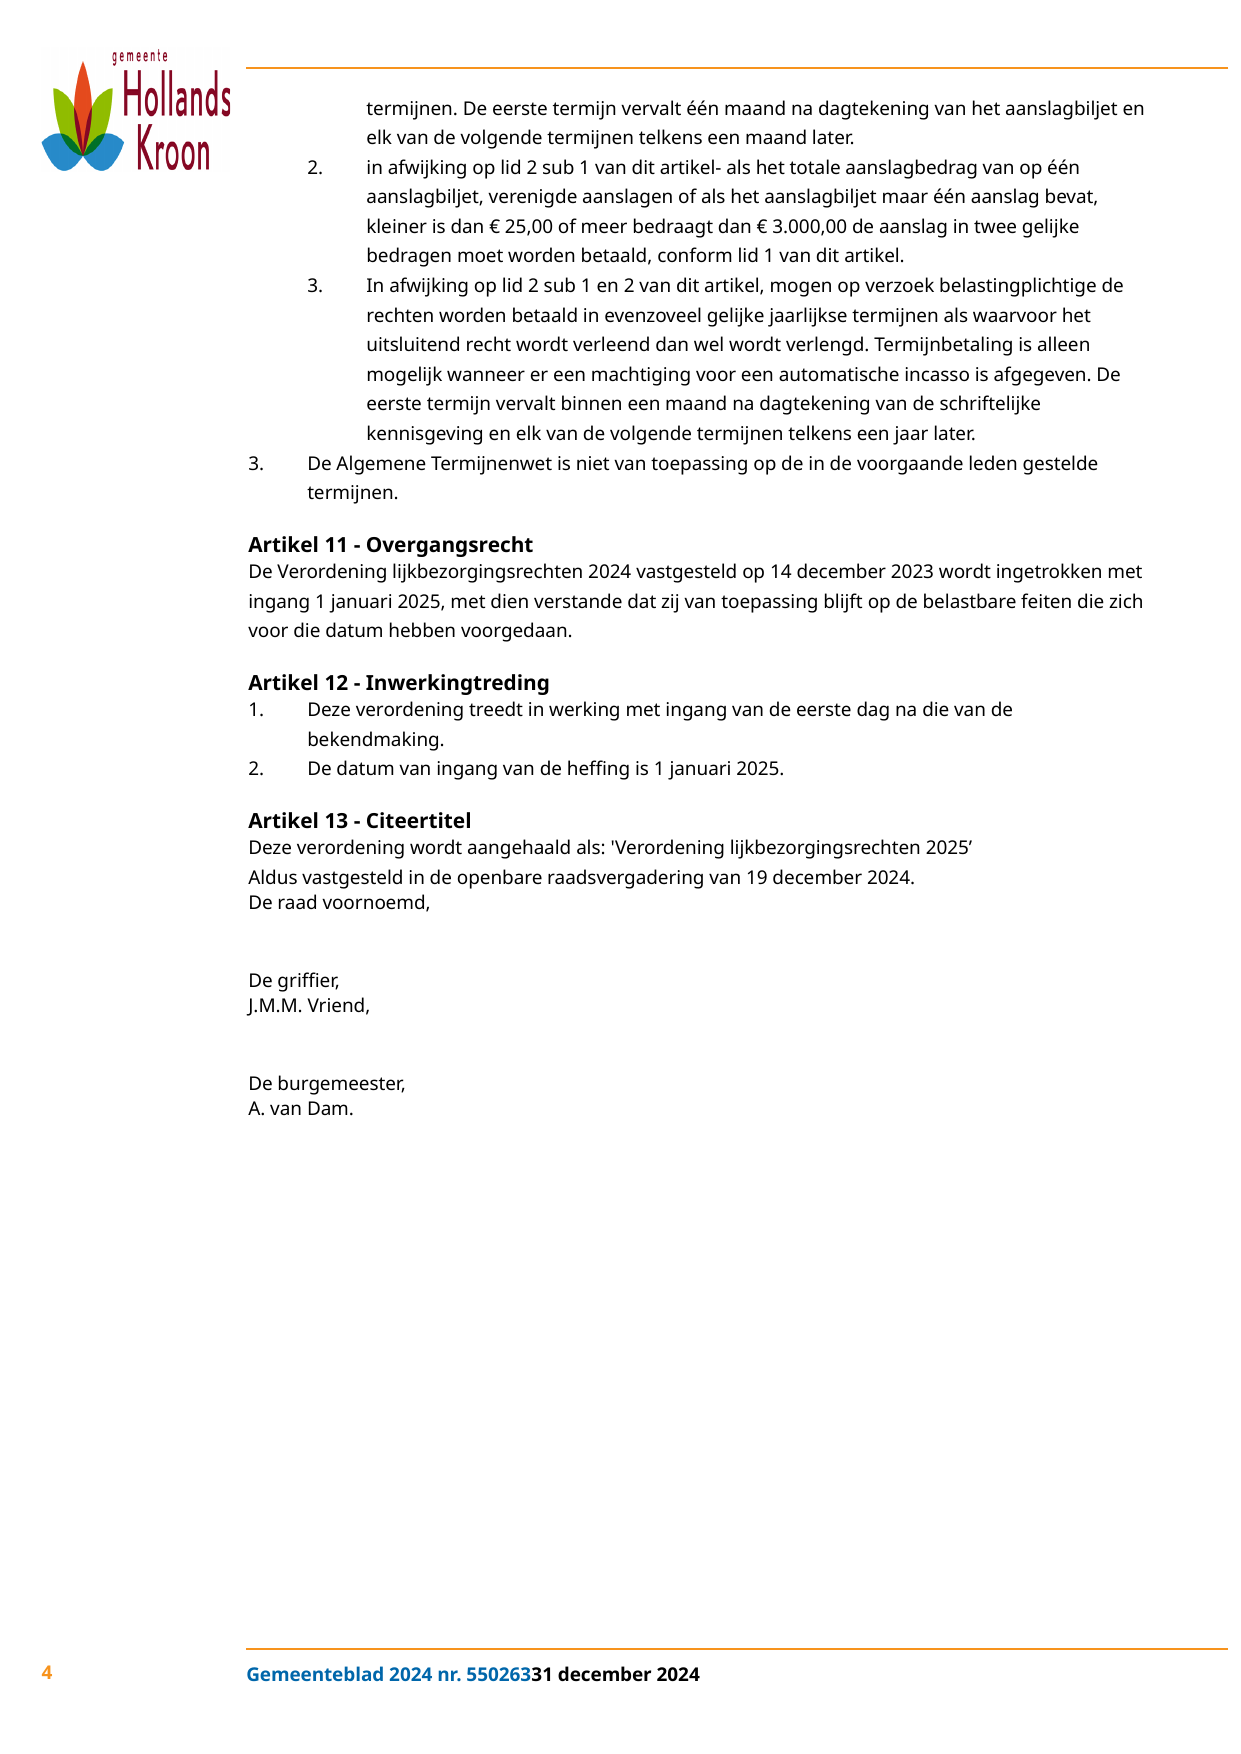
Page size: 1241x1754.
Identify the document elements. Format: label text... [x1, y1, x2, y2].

text De raad voornoemd, [248, 889, 1152, 915]
text Artikel 11 - Overgangsrecht [248, 530, 1152, 558]
text Artikel 13 - Citeertitel [248, 806, 1152, 834]
list in afwijking op lid 2 sub 1 van dit artikel- als het totale aanslagbedrag van op één aanslagbiljet, verenigde aanslagen of als het aanslagbiljet maar één aanslag bevat, kleiner is dan € 25,00 of meer bedraagt dan € 3.000,00 de aanslag in twee gelijke bedragen moet worden betaald, conform lid 1 van dit artikel. [307, 154, 1152, 268]
text De burgemeester, [248, 1070, 1152, 1095]
list De Algemene Termijnenwet is niet van toepassing op de in de voorgaande leden gestelde termijnen. [248, 450, 1152, 505]
text De griffier, [248, 967, 1152, 992]
text Deze verordening wordt aangehaald als: 'Verordening lijkbezorgingsrechten 2025’ [248, 834, 1152, 860]
text Artikel 12 - Inwerkingtreding [248, 668, 1152, 696]
list De datum van ingang van de heffing is 1 januari 2025. [248, 755, 1152, 781]
text Aldus vastgesteld in de openbare raadsvergadering van 19 december 2024. [248, 864, 1152, 889]
text J.M.M. Vriend, [248, 992, 1152, 1018]
list termijnen. De eerste termijn vervalt één maand na dagtekening van het aanslagbiljet en elk van de volgende termijnen telkens een maand later. [307, 95, 1152, 150]
list In afwijking op lid 2 sub 1 en 2 van dit artikel, mogen op verzoek belastingplichtige de rechten worden betaald in evenzoveel gelijke jaarlijkse termijnen als waarvoor het uitsluitend recht wordt verleend dan wel wordt verlengd. Termijnbetaling is alleen mogelijk wanneer er een machtiging voor een automatische incasso is afgegeven. De eerste termijn vervalt binnen een maand na dagtekening van de schriftelijke kennisgeving en elk van de volgende termijnen telkens een jaar later. [307, 272, 1152, 446]
text De Verordening lijkbezorgingsrechten 2024 vastgesteld op 14 december 2023 wordt ingetrokken met ingang 1 januari 2025, met dien verstande dat zij van toepassing blijft op de belastbare feiten die zich voor die datum hebben voorgedaan. [248, 558, 1152, 643]
list Deze verordening treedt in werking met ingang van de eerste dag na die van de bekendmaking. [248, 696, 1152, 752]
picture [41, 47, 231, 172]
text A. van Dam. [248, 1095, 1152, 1121]
